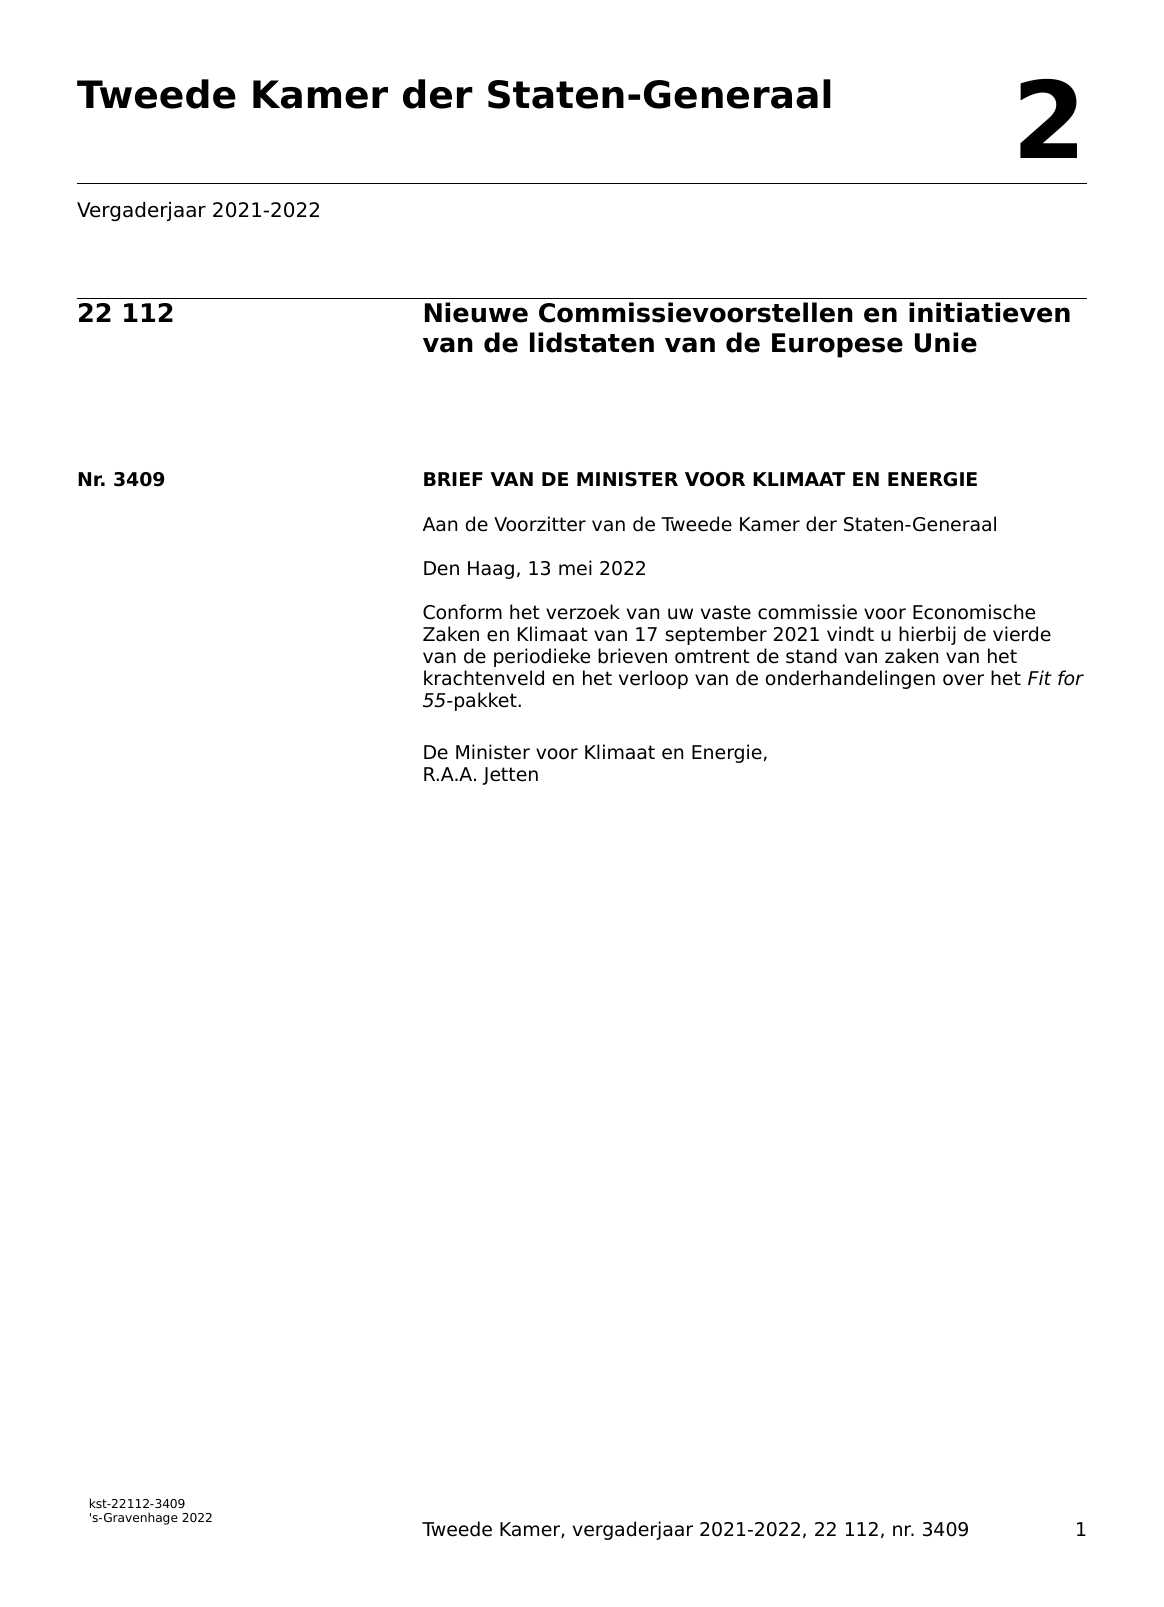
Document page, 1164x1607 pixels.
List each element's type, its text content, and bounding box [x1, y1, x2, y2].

subtitle 22 112 Nieuwe Commissievoorstellen en initiatieven van de lidstaten van de Europese Unie [77, 299, 1087, 358]
text De Minister voor Klimaat en Energie, R.A.A. Jetten [422, 742, 1087, 786]
table_header Tweede Kamer der Staten-Generaal [77, 59, 886, 183]
text Conform het verzoek van uw vaste commissie voor Economische Zaken en Klimaat van 17 september 2021 vindt u hierbij de vierde van de periodieke brieven omtrent de stand van zaken van het krachtenveld en het verloop van de onderhandelingen over het Fit for 55-pakket. [422, 602, 1087, 712]
table_header 2 [886, 59, 1087, 183]
subtitle Nr. 3409 BRIEF VAN DE MINISTER VOOR KLIMAAT EN ENERGIE [77, 469, 1087, 491]
text 's-Gravenhage 2022 [88, 1511, 323, 1525]
text Aan de Voorzitter van de Tweede Kamer der Staten-Generaal [422, 513, 1087, 536]
text kst-22112-3409 [88, 1497, 323, 1511]
text Den Haag, 13 mei 2022 [422, 558, 1087, 580]
table_cell Vergaderjaar 2021-2022 [77, 184, 1087, 298]
